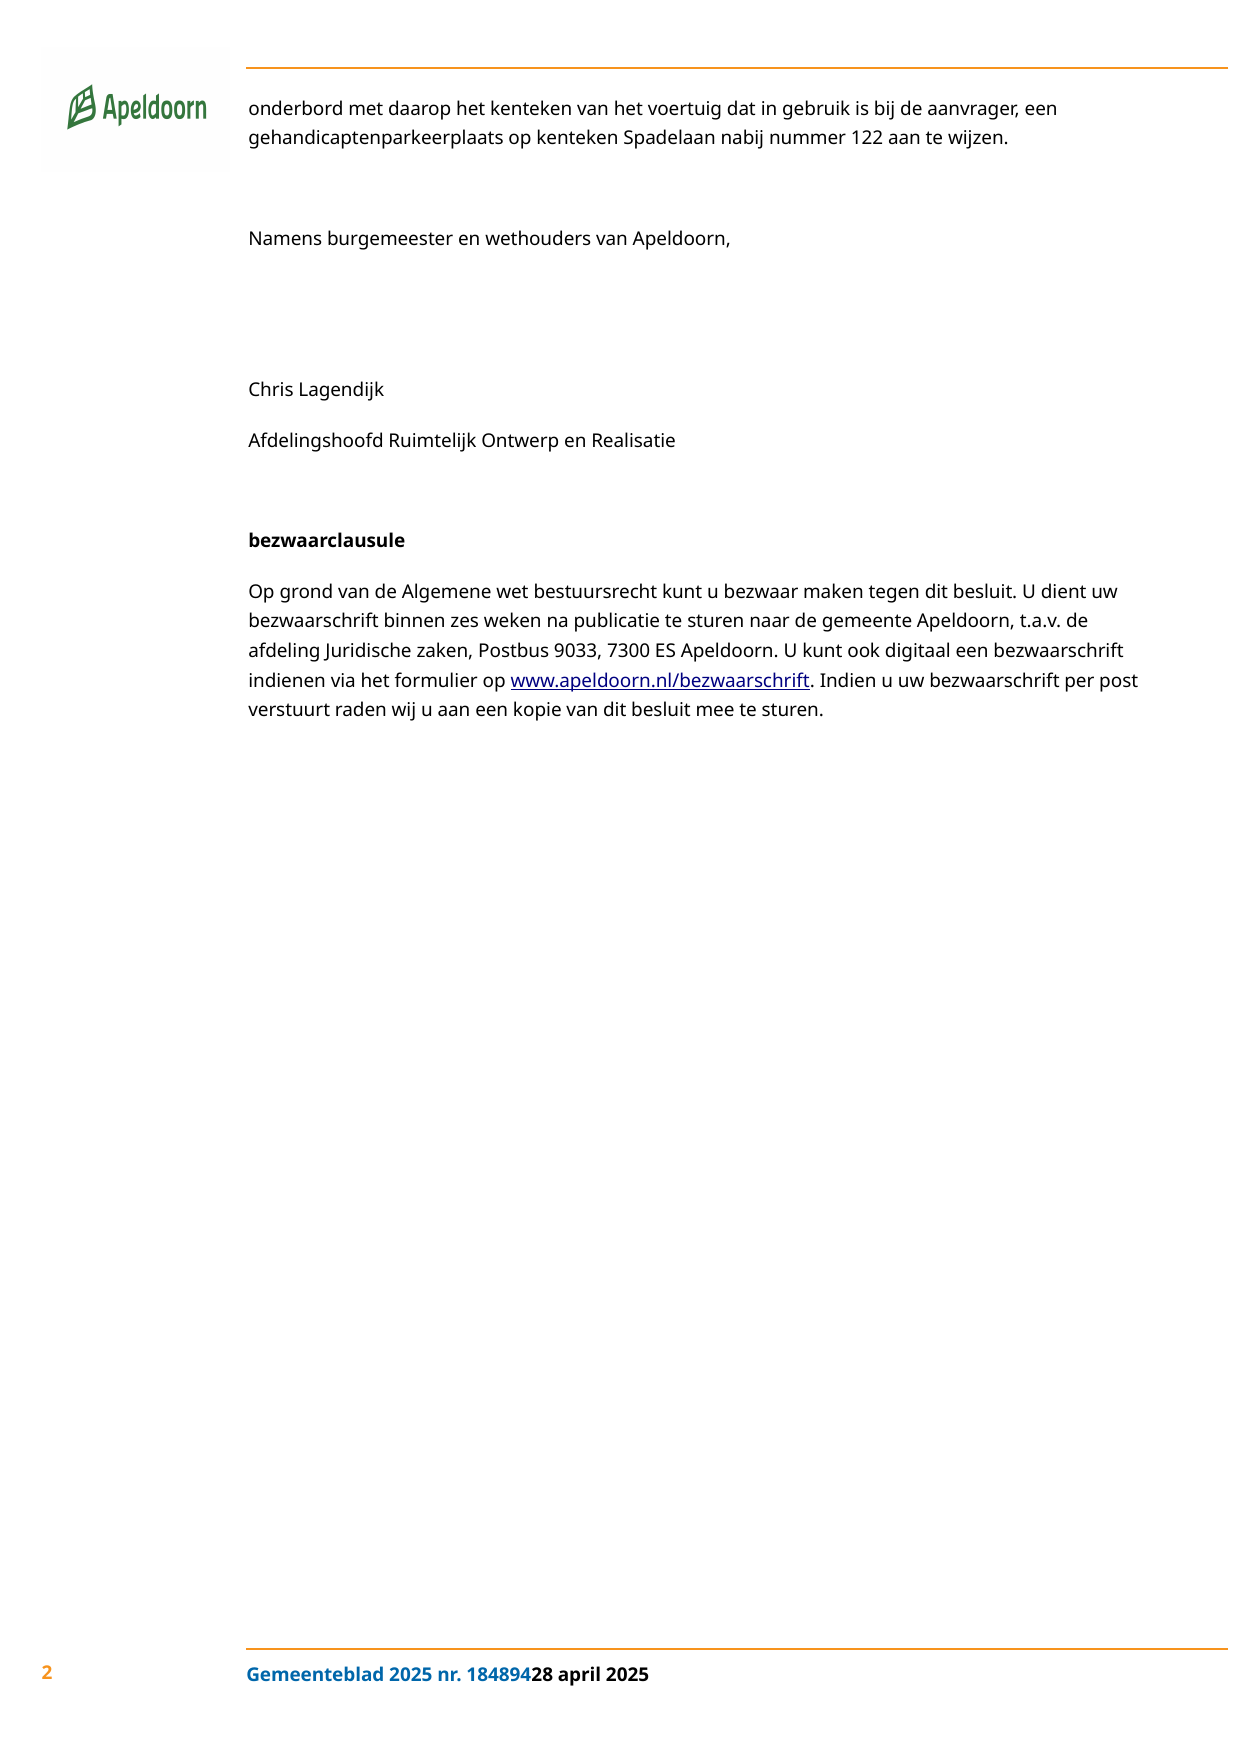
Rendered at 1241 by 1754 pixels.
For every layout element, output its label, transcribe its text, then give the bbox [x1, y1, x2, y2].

text Afdelingshoofd Ruimtelijk Ontwerp en Realisatie [248, 427, 1152, 453]
text bezwaarclausule [248, 528, 1152, 553]
picture [41, 47, 231, 172]
text Namens burgemeester en wethouders van Apeldoorn, [248, 225, 1152, 251]
text Chris Lagendijk [248, 376, 1152, 402]
text onderbord met daarop het kenteken van het voertuig dat in gebruik is bij de aanvrager, een gehandicaptenparkeerplaats op kenteken Spadelaan nabij nummer 122 aan te wijzen. [248, 95, 1152, 150]
text Op grond van de Algemene wet bestuursrecht kunt u bezwaar maken tegen dit besluit. U dient uw bezwaarschrift binnen zes weken na publicatie te sturen naar de gemeente Apeldoorn, t.a.v. de afdeling Juridische zaken, Postbus 9033, 7300 ES Apeldoorn. U kunt ook digitaal een bezwaarschrift indienen via het formulier op www.apeldoorn.nl/bezwaarschrift. Indien u uw bezwaarschrift per post verstuurt raden wij u aan een kopie van dit besluit mee te sturen. [248, 578, 1152, 722]
